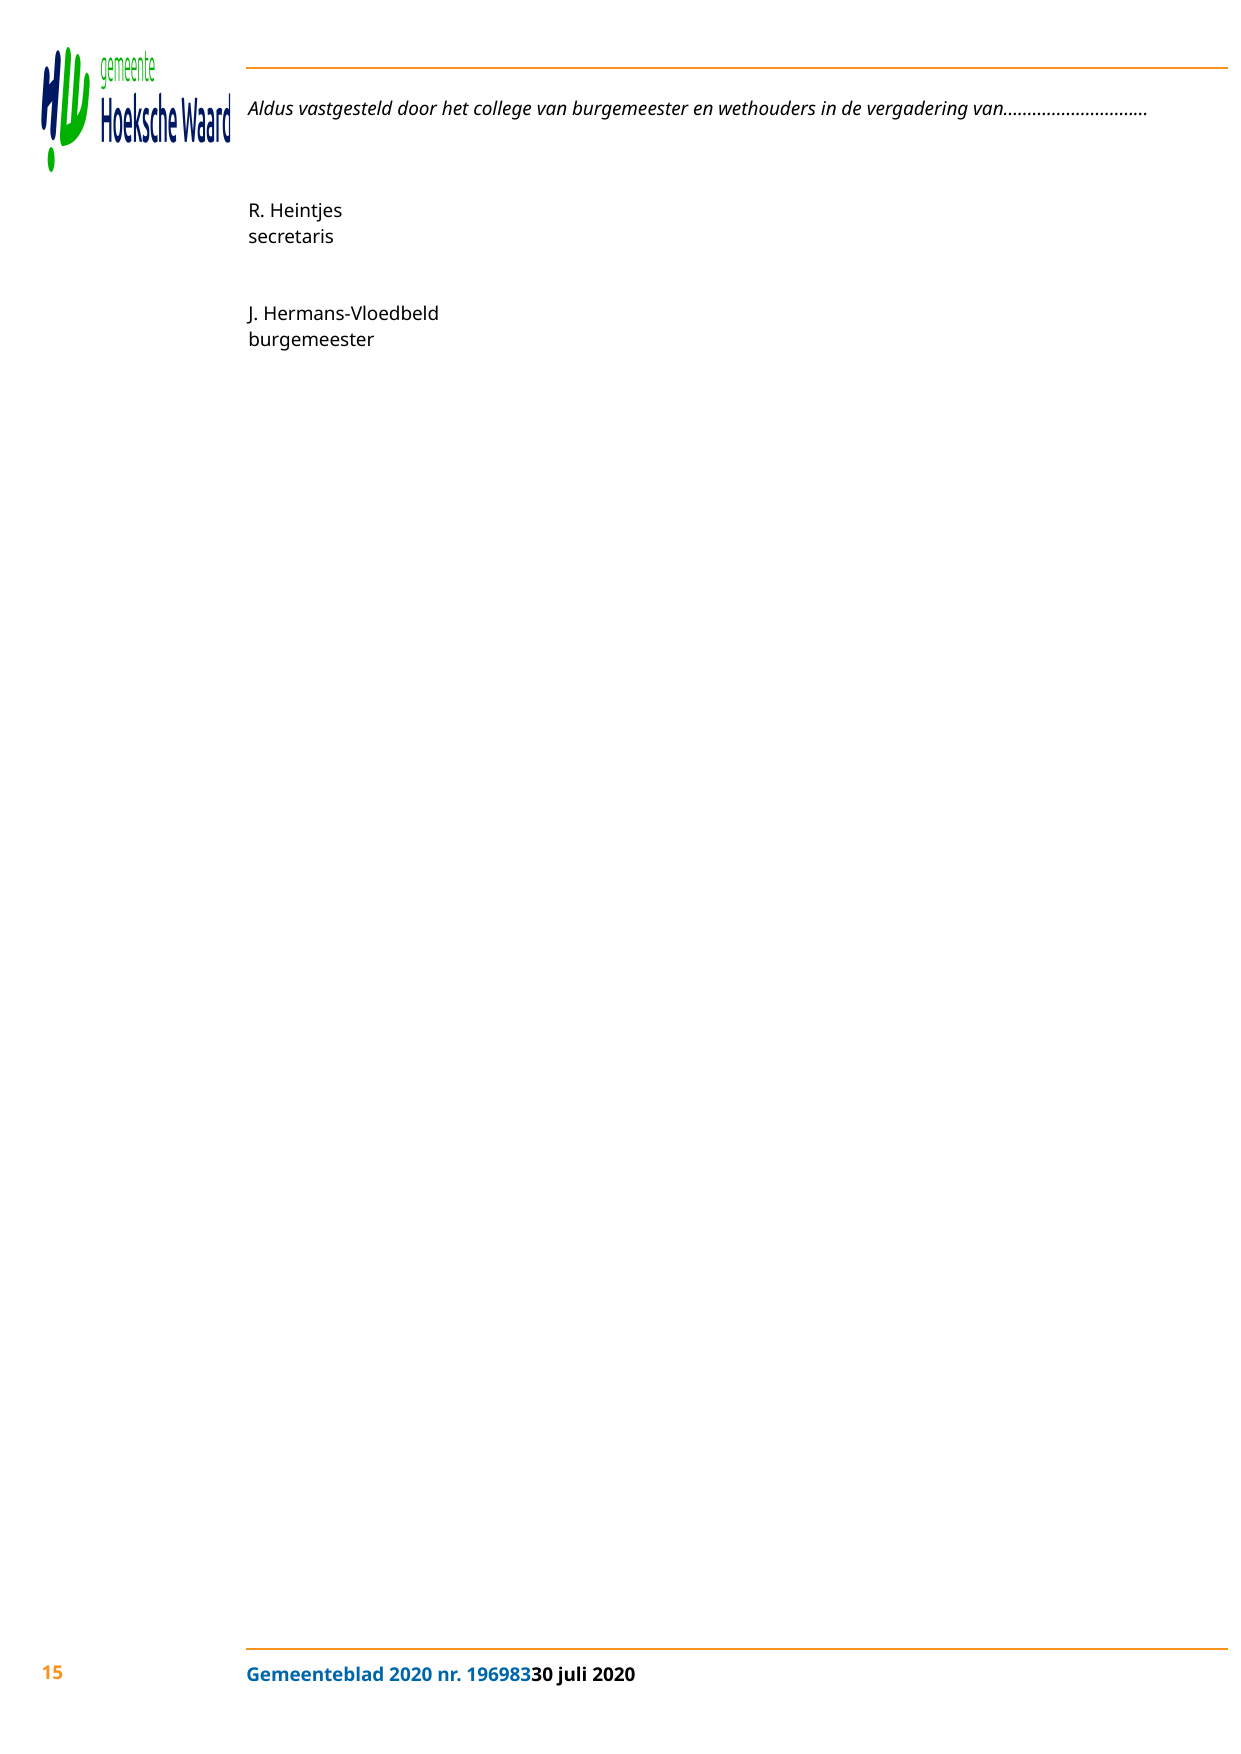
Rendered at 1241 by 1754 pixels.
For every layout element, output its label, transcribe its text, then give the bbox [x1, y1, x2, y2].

text R. Heintjes [248, 198, 1152, 223]
text burgemeester [248, 326, 1152, 352]
picture [41, 47, 231, 172]
text J. Hermans-Vloedbeld [248, 301, 1152, 326]
text secretaris [248, 223, 1152, 249]
text Aldus vastgesteld door het college van burgemeester en wethouders in de vergadering van………………………… [248, 95, 1152, 121]
